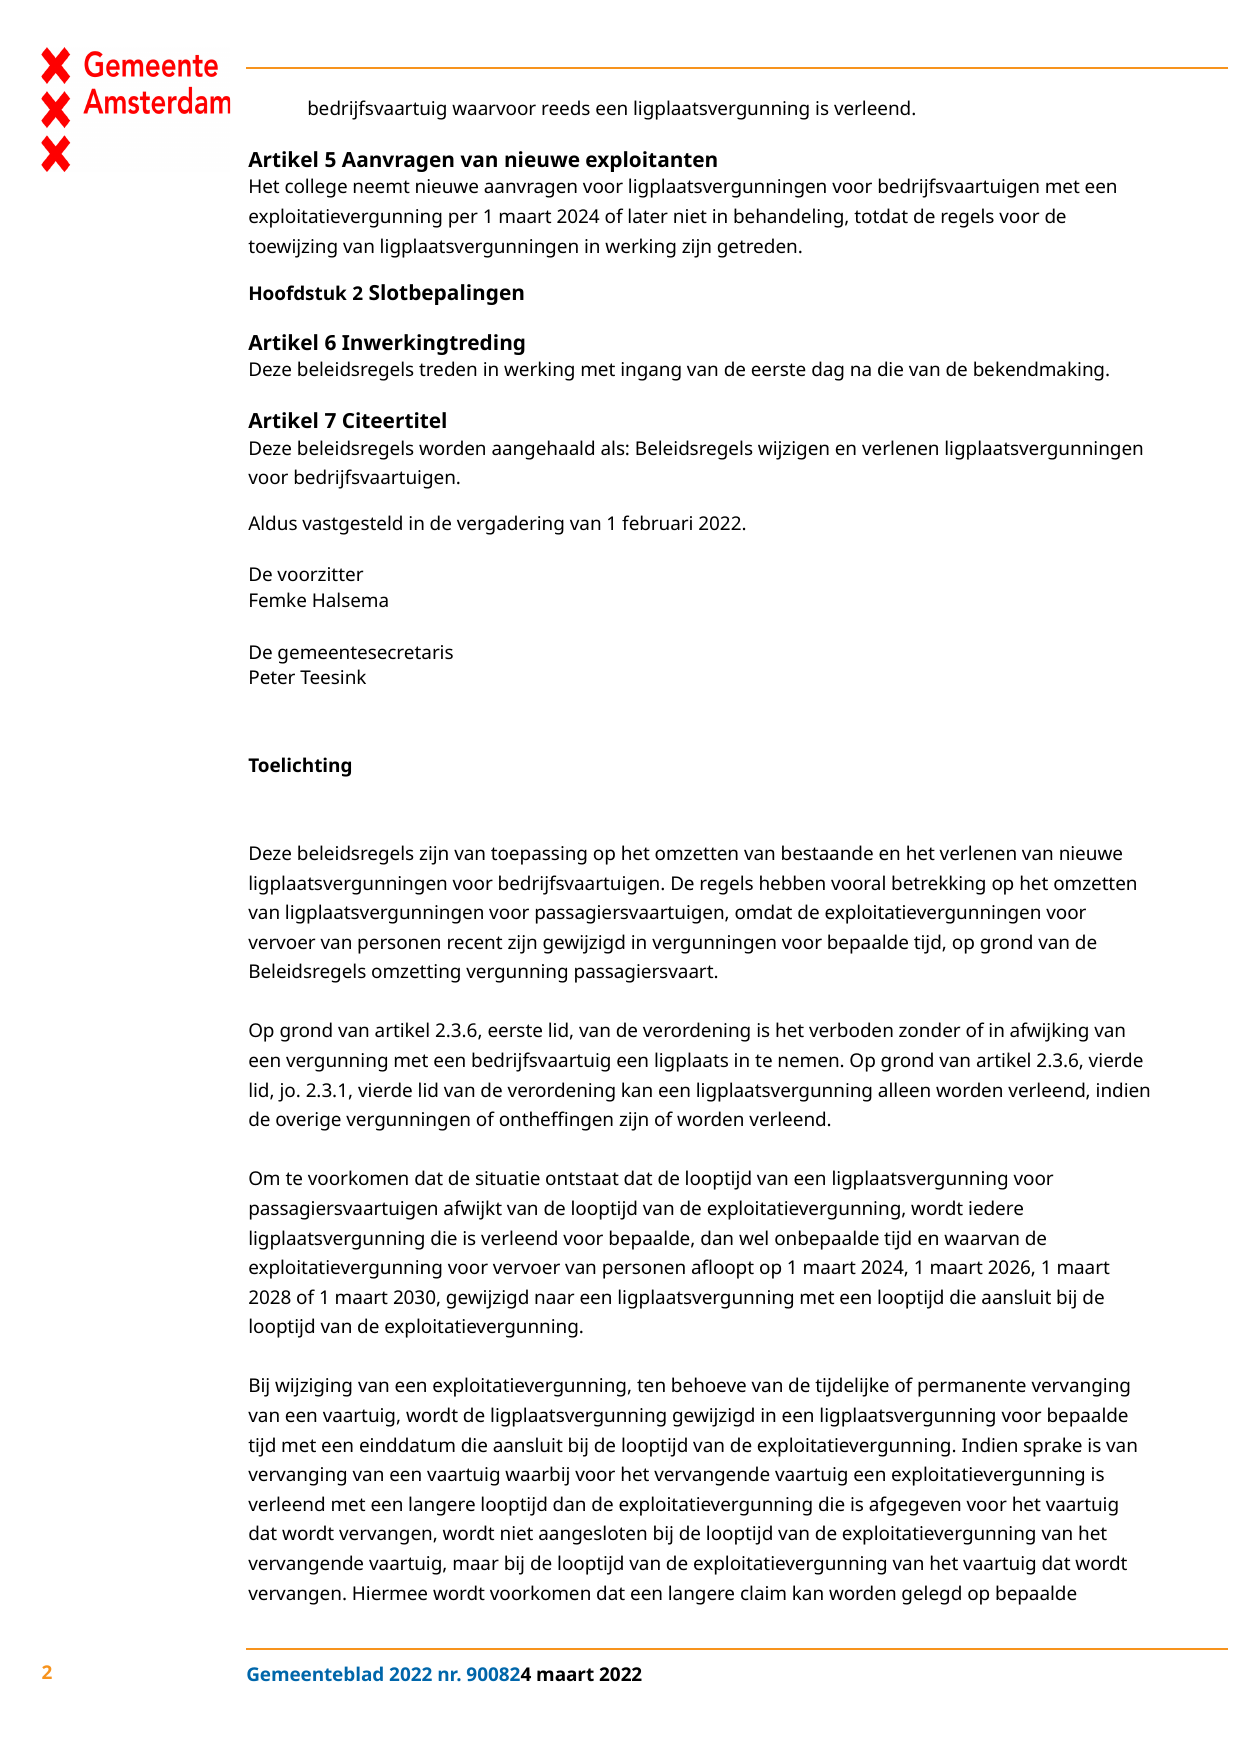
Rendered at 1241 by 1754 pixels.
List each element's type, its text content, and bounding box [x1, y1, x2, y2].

text Deze beleidsregels zijn van toepassing op het omzetten van bestaande en het verlenen van nieuwe ligplaatsvergunningen voor bedrijfsvaartuigen. De regels hebben vooral betrekking op het omzetten van ligplaatsvergunningen voor passagiersvaartuigen, omdat de exploitatievergunningen voor vervoer van personen recent zijn gewijzigd in vergunningen voor bepaalde tijd, op grond van de Beleidsregels omzetting vergunning passagiersvaart. [248, 840, 1152, 984]
list bedrijfsvaartuig waarvoor reeds een ligplaatsvergunning is verleend. [248, 95, 1152, 121]
picture [41, 47, 231, 172]
text Artikel 5 Aanvragen van nieuwe exploitanten [248, 145, 1152, 174]
text Peter Teesink [248, 664, 1152, 690]
text Op grond van artikel 2.3.6, eerste lid, van de verordening is het verboden zonder of in afwijking van een vergunning met een bedrijfsvaartuig een ligplaats in te nemen. Op grond van artikel 2.3.6, vierde lid, jo. 2.3.1, vierde lid van de verordening kan een ligplaatsvergunning alleen worden verleend, indien de overige vergunningen of ontheffingen zijn of worden verleend. [248, 1018, 1152, 1132]
text Artikel 6 Inwerkingtreding [248, 328, 1152, 356]
text Deze beleidsregels treden in werking met ingang van de eerste dag na die van de bekendmaking. [248, 356, 1152, 382]
text Toelichting [248, 742, 1152, 781]
text De voorzitter [248, 562, 1152, 587]
text De gemeentesecretaris [248, 639, 1152, 664]
text Deze beleidsregels worden aangehaald als: Beleidsregels wijzigen en verlenen ligplaatsvergunningen voor bedrijfsvaartuigen. [248, 435, 1152, 490]
text Bij wijziging van een exploitatievergunning, ten behoeve van de tijdelijke of permanente vervanging van een vaartuig, wordt de ligplaatsvergunning gewijzigd in een ligplaatsvergunning voor bepaalde tijd met een einddatum die aansluit bij de looptijd van de exploitatievergunning. Indien sprake is van vervanging van een vaartuig waarbij voor het vervangende vaartuig een exploitatievergunning is verleend met een langere looptijd dan de exploitatievergunning die is afgegeven voor het vaartuig dat wordt vervangen, wordt niet aangesloten bij de looptijd van de exploitatievergunning van het vervangende vaartuig, maar bij de looptijd van de exploitatievergunning van het vaartuig dat wordt vervangen. Hiermee wordt voorkomen dat een langere claim kan worden gelegd op bepaalde [248, 1373, 1152, 1606]
text Om te voorkomen dat de situatie ontstaat dat de looptijd van een ligplaatsvergunning voor passagiersvaartuigen afwijkt van de looptijd van de exploitatievergunning, wordt iedere ligplaatsvergunning die is verleend voor bepaalde, dan wel onbepaalde tijd en waarvan de exploitatievergunning voor vervoer van personen afloopt op 1 maart 2024, 1 maart 2026, 1 maart 2028 of 1 maart 2030, gewijzigd naar een ligplaatsvergunning met een looptijd die aansluit bij de looptijd van de exploitatievergunning. [248, 1166, 1152, 1339]
text Hoofdstuk 2 Slotbepalingen [248, 278, 1152, 307]
text Het college neemt nieuwe aanvragen voor ligplaatsvergunningen voor bedrijfsvaartuigen met een exploitatievergunning per 1 maart 2024 of later niet in behandeling, totdat de regels voor de toewijzing van ligplaatsvergunningen in werking zijn getreden. [248, 174, 1152, 258]
text Aldus vastgesteld in de vergadering van 1 februari 2022. [248, 510, 1152, 536]
text Artikel 7 Citeertitel [248, 407, 1152, 435]
text Femke Halsema [248, 587, 1152, 613]
